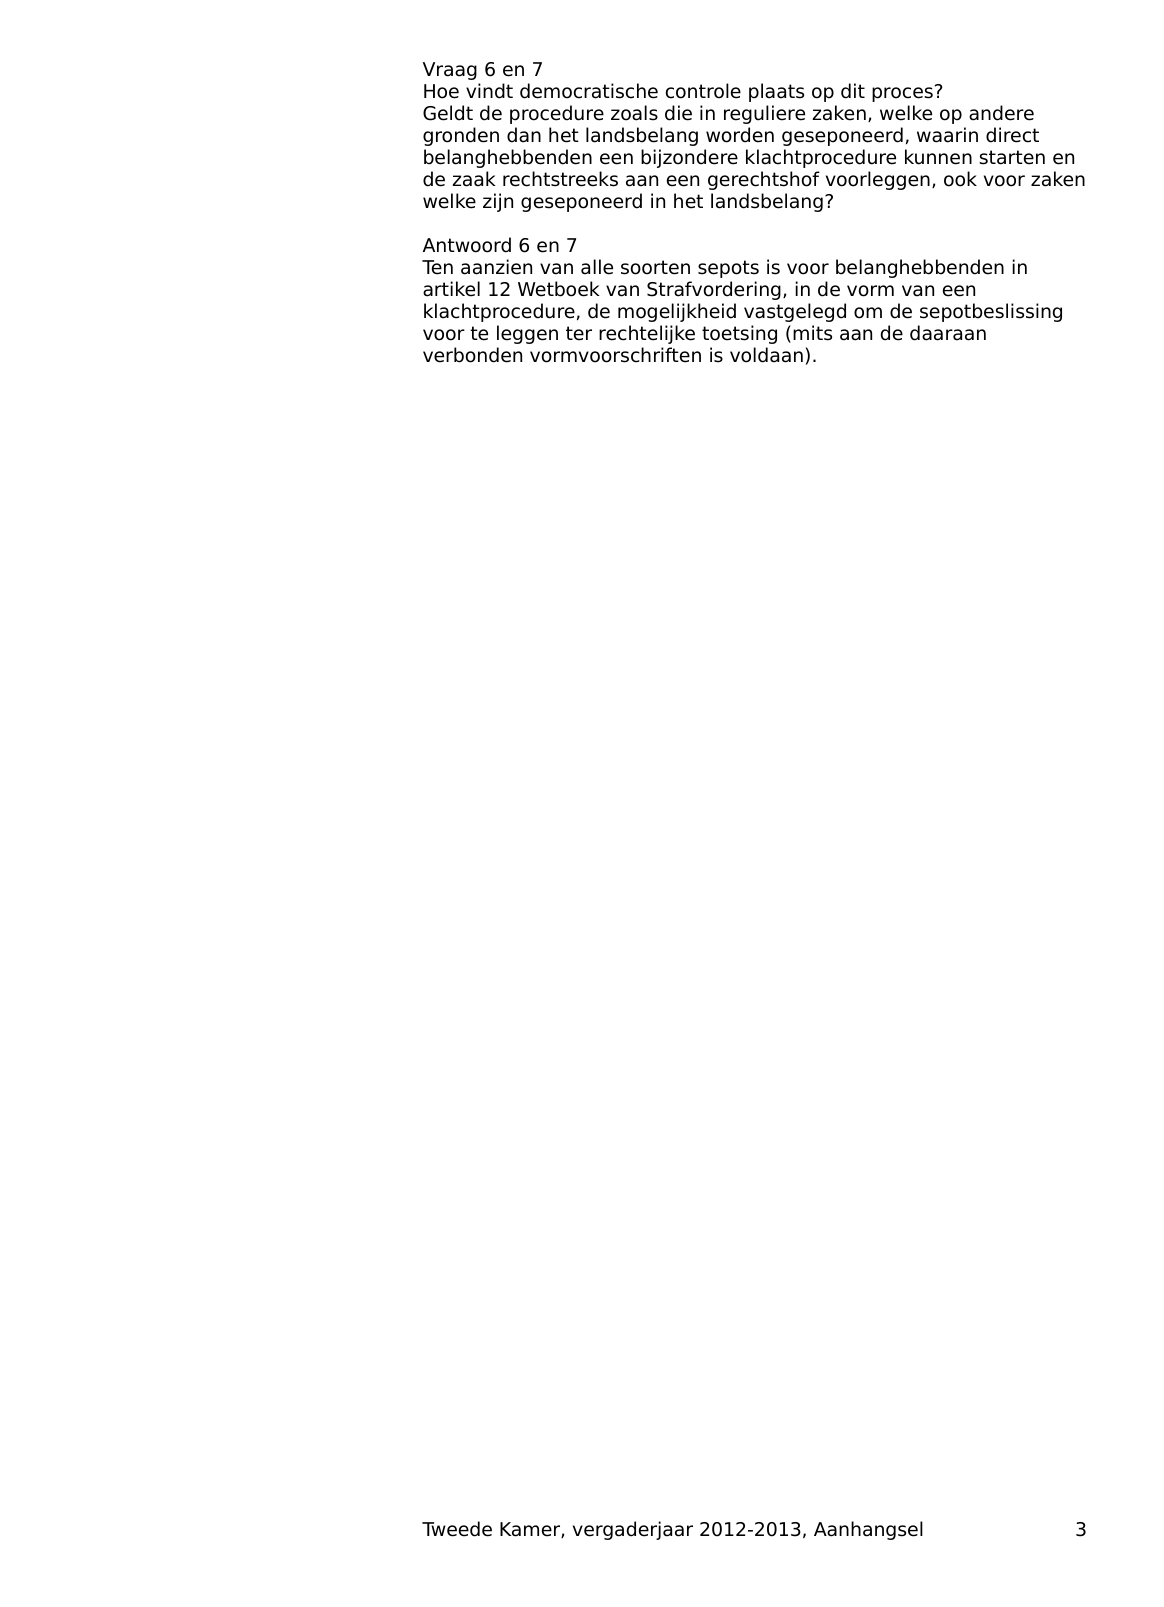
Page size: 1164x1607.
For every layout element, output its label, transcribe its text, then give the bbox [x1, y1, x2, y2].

text Vraag 6 en 7 [422, 59, 1087, 81]
text Antwoord 6 en 7 [422, 235, 1087, 257]
text Ten aanzien van alle soorten sepots is voor belanghebbenden in artikel 12 Wetboek van Strafvordering, in de vorm van een klachtprocedure, de mogelijkheid vastgelegd om de sepotbeslissing voor te leggen ter rechtelijke toetsing (mits aan de daaraan verbonden vormvoorschriften is voldaan). [422, 257, 1087, 367]
text Hoe vindt democratische controle plaats op dit proces? [422, 81, 1087, 103]
text Geldt de procedure zoals die in reguliere zaken, welke op andere gronden dan het landsbelang worden geseponeerd, waarin direct belanghebbenden een bijzondere klachtprocedure kunnen starten en de zaak rechtstreeks aan een gerechtshof voorleggen, ook voor zaken welke zijn geseponeerd in het landsbelang? [422, 103, 1087, 213]
